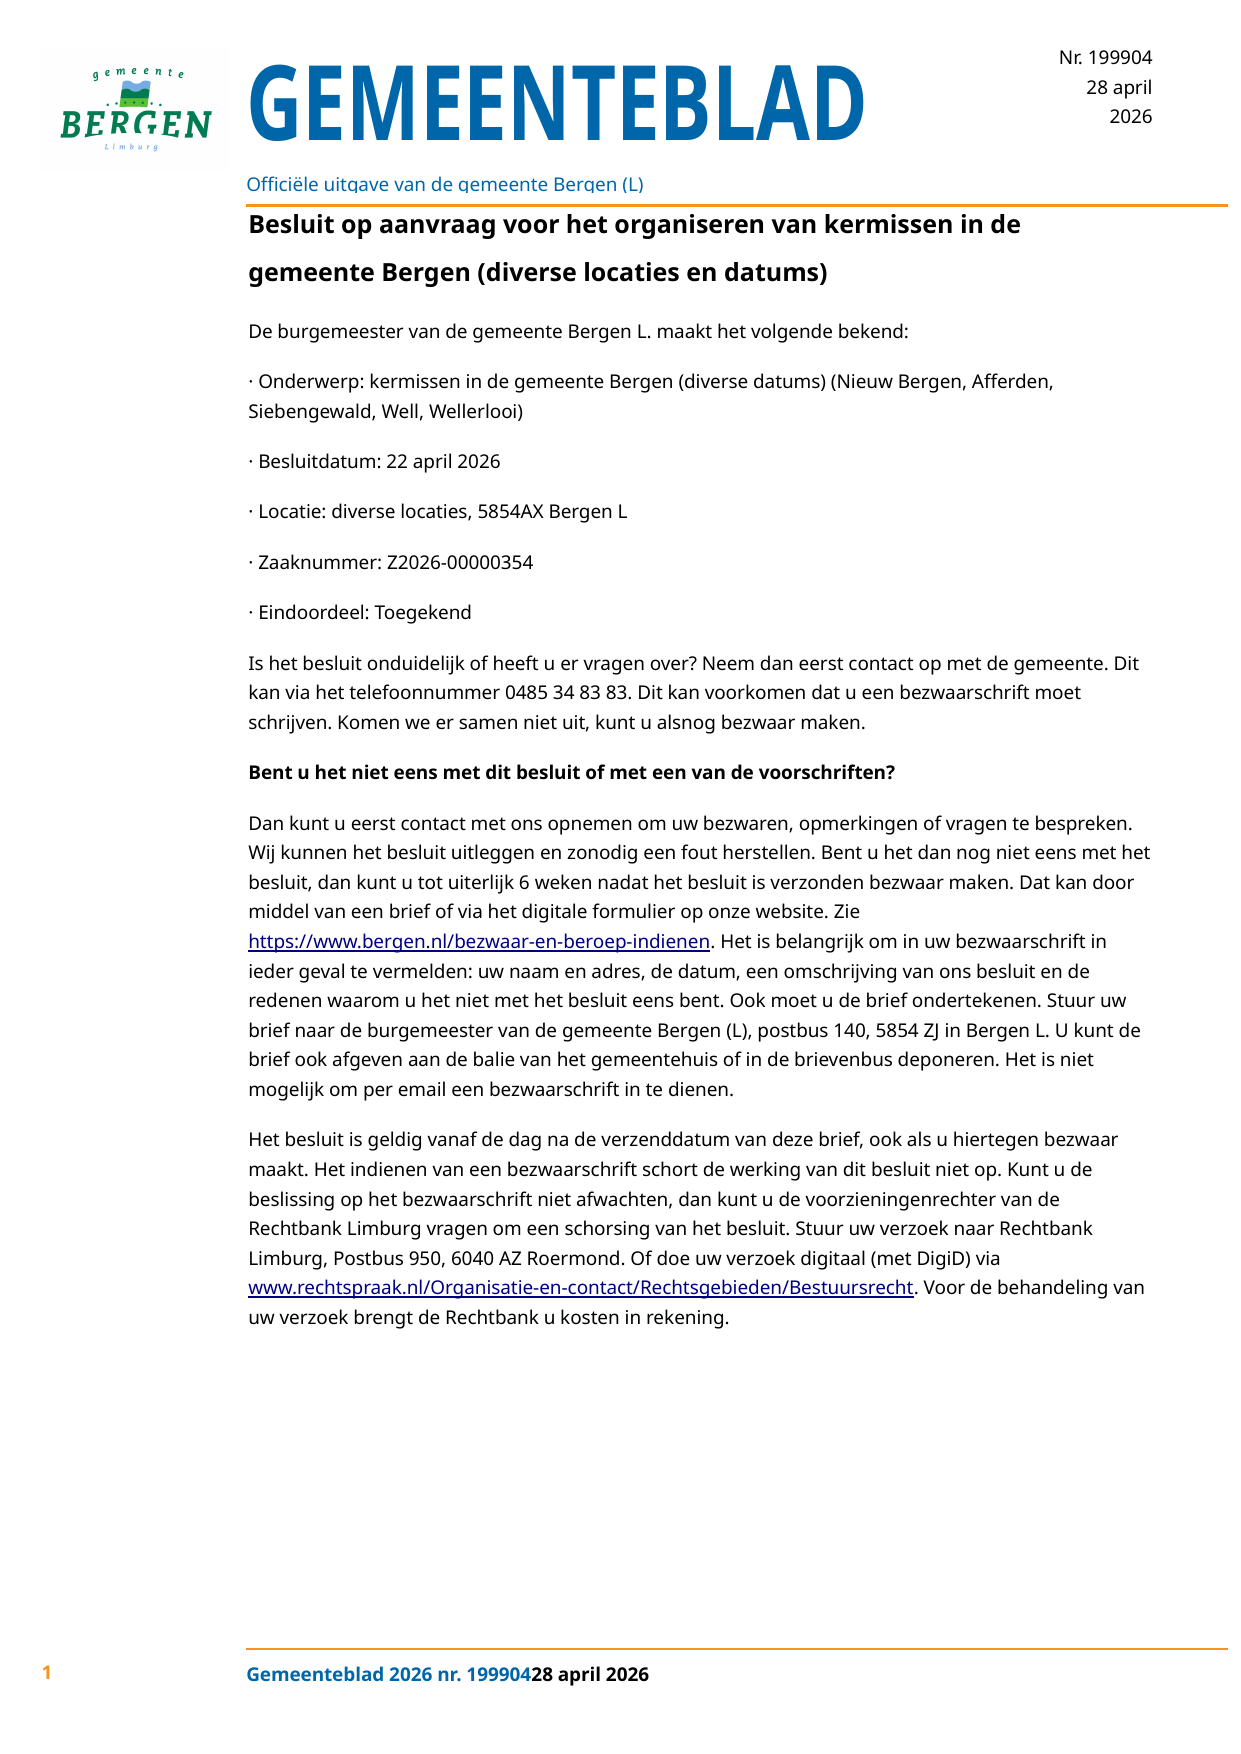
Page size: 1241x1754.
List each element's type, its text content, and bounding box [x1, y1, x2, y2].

text Besluit op aanvraag voor het organiseren van kermissen in de gemeente Bergen (diverse locaties en datums) [248, 207, 1152, 288]
text Bent u het niet eens met dit besluit of met een van de voorschriften? [248, 759, 1152, 785]
text · Locatie: diverse locaties, 5854AX Bergen L [248, 499, 1152, 524]
text · Onderwerp: kermissen in de gemeente Bergen (diverse datums) (Nieuw Bergen, Afferden, Siebengewald, Well, Wellerlooi) [248, 368, 1152, 424]
text Dan kunt u eerst contact met ons opnemen om uw bezwaren, opmerkingen of vragen te bespreken. Wij kunnen het besluit uitleggen en zonodig een fout herstellen. Bent u het dan nog niet eens met het besluit, dan kunt u tot uiterlijk 6 weken nadat het besluit is verzonden bezwaar maken. Dat kan door middel van een brief of via het digitale formulier op onze website. Zie https://www.bergen.nl/bezwaar-en-beroep-indienen. Het is belangrijk om in uw bezwaarschrift in ieder geval te vermelden: uw naam en adres, de datum, een omschrijving van ons besluit en de redenen waarom u het niet met het besluit eens bent. Ook moet u de brief ondertekenen. Stuur uw brief naar de burgemeester van de gemeente Bergen (L), postbus 140, 5854 ZJ in Bergen L. U kunt de brief ook afgeven aan de balie van het gemeentehuis of in de brievenbus deponeren. Het is niet mogelijk om per email een bezwaarschrift in te dienen. [248, 810, 1152, 1102]
text De burgemeester van de gemeente Bergen L. maakt het volgende bekend: [248, 318, 1152, 344]
text Het besluit is geldig vanaf de dag na de verzenddatum van deze brief, ook als u hiertegen bezwaar maakt. Het indienen van een bezwaarschrift schort de werking van dit besluit niet op. Kunt u de beslissing op het bezwaarschrift niet afwachten, dan kunt u de voorzieningenrechter van de Rechtbank Limburg vragen om een schorsing van het besluit. Stuur uw verzoek naar Rechtbank Limburg, Postbus 950, 6040 AZ Roermond. Of doe uw verzoek digitaal (met DigiD) via www.rechtspraak.nl/Organisatie-en-contact/Rechtsgebieden/Bestuursrecht. Voor de behandeling van uw verzoek brengt de Rechtbank u kosten in rekening. [248, 1127, 1152, 1330]
text · Eindoordeel: Toegekend [248, 599, 1152, 625]
text Is het besluit onduidelijk of heeft u er vragen over? Neem dan eerst contact op met de gemeente. Dit kan via het telefoonnummer 0485 34 83 83. Dit kan voorkomen dat u een bezwaarschrift moet schrijven. Komen we er samen niet uit, kunt u alsnog bezwaar maken. [248, 650, 1152, 735]
text · Besluitdatum: 22 april 2026 [248, 448, 1152, 474]
text · Zaaknummer: Z2026-00000354 [248, 549, 1152, 575]
picture [41, 47, 231, 172]
